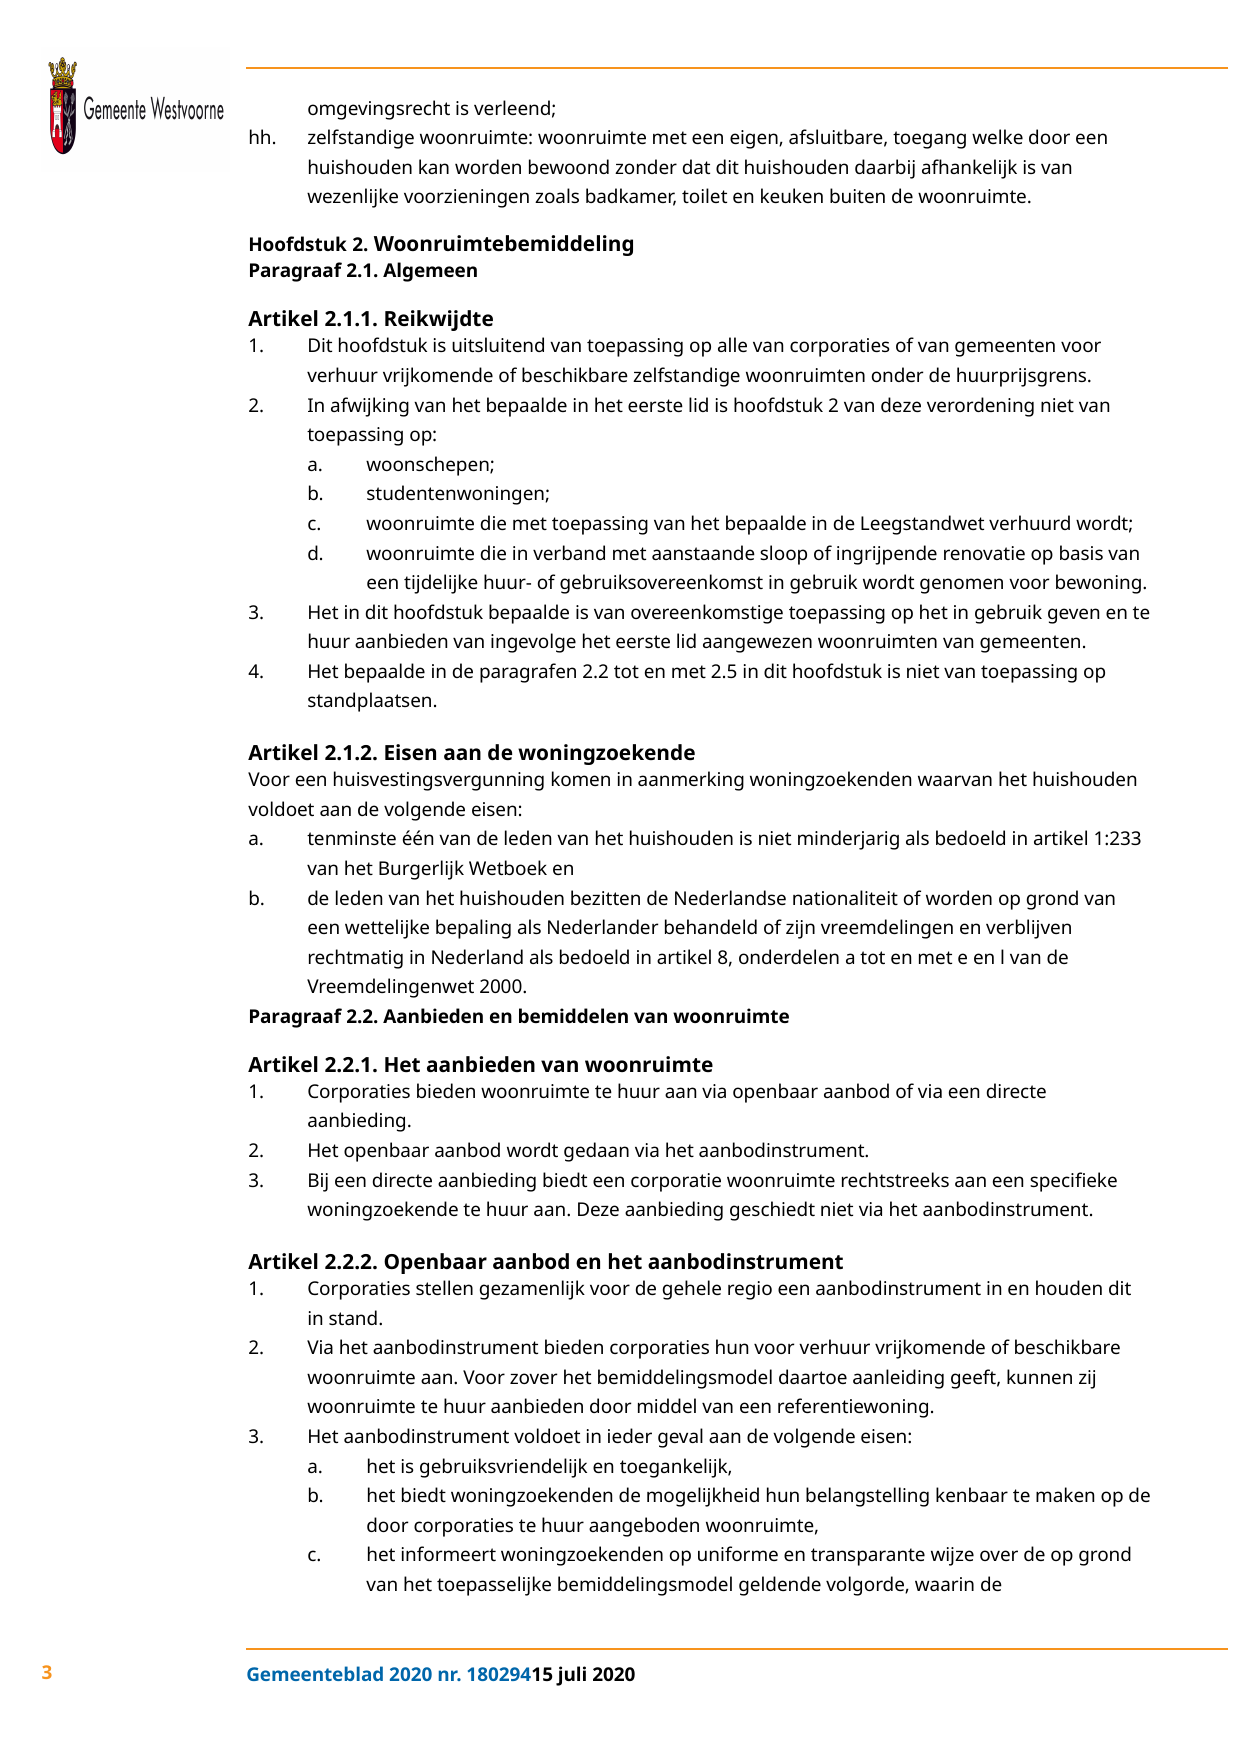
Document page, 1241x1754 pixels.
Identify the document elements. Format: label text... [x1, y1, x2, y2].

list woonruimte die met toepassing van het bepaalde in de Leegstandwet verhuurd wordt; [307, 510, 1152, 536]
text Artikel 2.1.2. Eisen aan de woningzoekende [248, 738, 1152, 766]
list studentenwoningen; [307, 481, 1152, 506]
list Dit hoofdstuk is uitsluitend van toepassing op alle van corporaties of van gemeenten voor verhuur vrijkomende of beschikbare zelfstandige woonruimten onder de huurprijsgrens. [248, 333, 1152, 388]
list het is gebruiksvriendelijk en toegankelijk, [307, 1453, 1152, 1478]
text Artikel 2.2.2. Openbaar aanbod en het aanbodinstrument [248, 1247, 1152, 1275]
list woonruimte die in verband met aanstaande sloop of ingrijpende renovatie op basis van een tijdelijke huur- of gebruiksovereenkomst in gebruik wordt genomen voor bewoning. [307, 540, 1152, 595]
list het biedt woningzoekenden de mogelijkheid hun belangstelling kenbaar te maken op de door corporaties te huur aangeboden woonruimte, [307, 1482, 1152, 1538]
text Paragraaf 2.2. Aanbieden en bemiddelen van woonruimte [248, 1003, 1152, 1029]
list Het in dit hoofdstuk bepaalde is van overeenkomstige toepassing op het in gebruik geven en te huur aanbieden van ingevolge het eerste lid aangewezen woonruimten van gemeenten. [248, 599, 1152, 654]
text Artikel 2.2.1. Het aanbieden van woonruimte [248, 1050, 1152, 1078]
text Voor een huisvestingsvergunning komen in aanmerking woningzoekenden waarvan het huishouden voldoet aan de volgende eisen: [248, 766, 1152, 822]
list omgevingsrecht is verleend; [248, 95, 1152, 121]
text Hoofdstuk 2. Woonruimtebemiddeling [248, 229, 1152, 258]
list Bij een directe aanbieding biedt een corporatie woonruimte rechtstreeks aan een specifieke woningzoekende te huur aan. Deze aanbieding geschiedt niet via het aanbodinstrument. [248, 1167, 1152, 1222]
list In afwijking van het bepaalde in het eerste lid is hoofdstuk 2 van deze verordening niet van toepassing op: [248, 392, 1152, 447]
list Corporaties bieden woonruimte te huur aan via openbaar aanbod of via een directe aanbieding. [248, 1078, 1152, 1133]
list tenminste één van de leden van het huishouden is niet minderjarig als bedoeld in artikel 1:233 van het Burgerlijk Wetboek en [248, 826, 1152, 881]
list Het aanbodinstrument voldoet in ieder geval aan de volgende eisen: [248, 1423, 1152, 1449]
list de leden van het huishouden bezitten de Nederlandse nationaliteit of worden op grond van een wettelijke bepaling als Nederlander behandeld of zijn vreemdelingen en verblijven rechtmatig in Nederland als bedoeld in artikel 8, onderdelen a tot en met e en l van de Vreemdelingenwet 2000. [248, 885, 1152, 999]
picture [41, 47, 231, 172]
list Corporaties stellen gezamenlijk voor de gehele regio een aanbodinstrument in en houden dit in stand. [248, 1275, 1152, 1331]
text Paragraaf 2.1. Algemeen [248, 258, 1152, 283]
text Artikel 2.1.1. Reikwijdte [248, 304, 1152, 333]
list Via het aanbodinstrument bieden corporaties hun voor verhuur vrijkomende of beschikbare woonruimte aan. Voor zover het bemiddelingsmodel daartoe aanleiding geeft, kunnen zij woonruimte te huur aanbieden door middel van een referentiewoning. [248, 1334, 1152, 1419]
list Het openbaar aanbod wordt gedaan via het aanbodinstrument. [248, 1137, 1152, 1163]
list het informeert woningzoekenden op uniforme en transparante wijze over de op grond van het toepasselijke bemiddelingsmodel geldende volgorde, waarin de [307, 1542, 1152, 1597]
list woonschepen; [307, 451, 1152, 477]
list Het bepaalde in de paragrafen 2.2 tot en met 2.5 in dit hoofdstuk is niet van toepassing op standplaatsen. [248, 658, 1152, 713]
list zelfstandige woonruimte: woonruimte met een eigen, afsluitbare, toegang welke door een huishouden kan worden bewoond zonder dat dit huishouden daarbij afhankelijk is van wezenlijke voorzieningen zoals badkamer, toilet en keuken buiten de woonruimte. [248, 124, 1152, 209]
